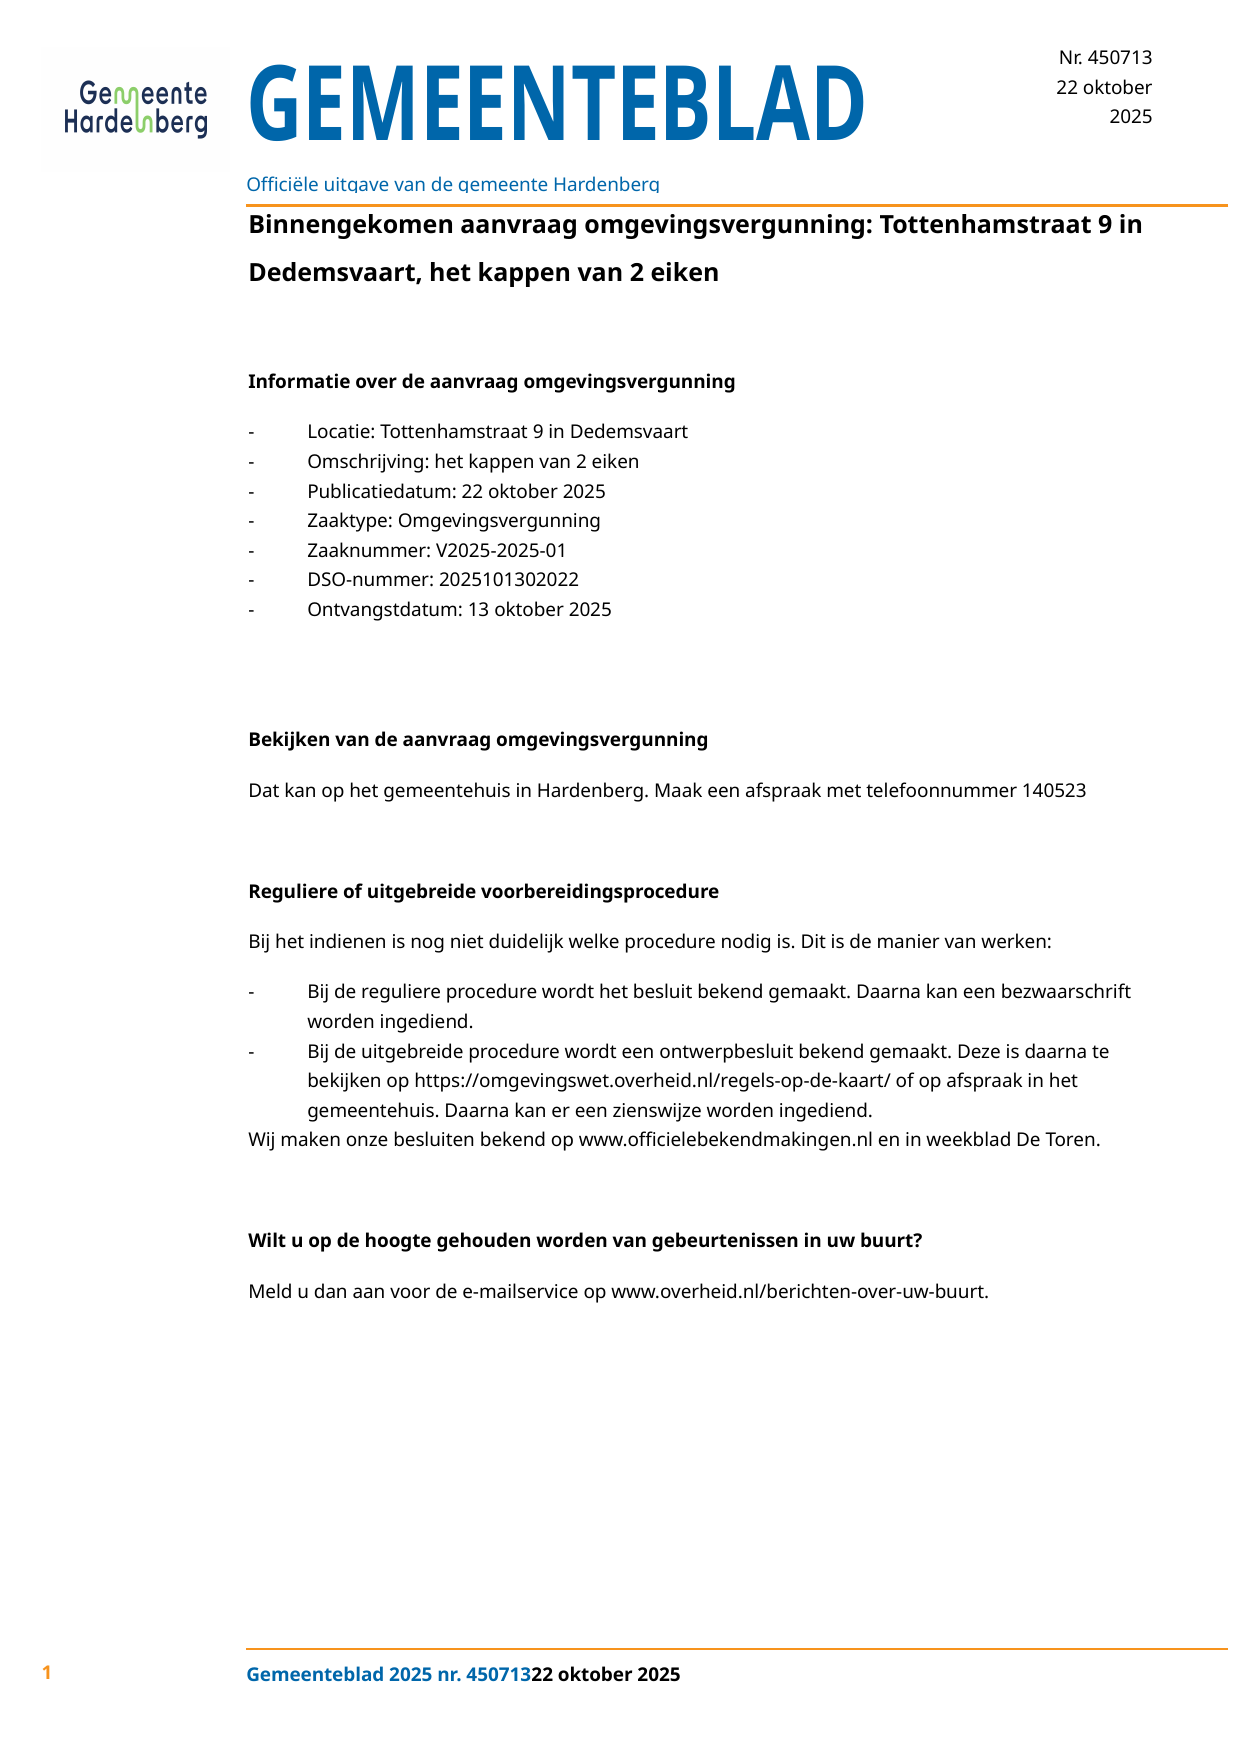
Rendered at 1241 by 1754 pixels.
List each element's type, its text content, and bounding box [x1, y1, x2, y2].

list Bij de reguliere procedure wordt het besluit bekend gemaakt. Daarna kan een bezwaarschrift worden ingediend. [248, 979, 1152, 1034]
list Publicatiedatum: 22 oktober 2025 [248, 478, 1152, 504]
text Informatie over de aanvraag omgevingsvergunning [248, 368, 1152, 394]
text Reguliere of uitgebreide voorbereidingsprocedure [248, 878, 1152, 904]
list Ontvangstdatum: 13 oktober 2025 [248, 596, 1152, 622]
text Meld u dan aan voor de e-mailservice op www.overheid.nl/berichten-over-uw-buurt. [248, 1278, 1152, 1304]
list Locatie: Tottenhamstraat 9 in Dedemsvaart [248, 419, 1152, 444]
text Dat kan op het gemeentehuis in Hardenberg. Maak een afspraak met telefoonnummer 140523 [248, 777, 1152, 803]
list Zaaknummer: V2025-2025-01 [248, 537, 1152, 563]
text Bekijken van de aanvraag omgevingsvergunning [248, 727, 1152, 752]
text Wilt u op de hoogte gehouden worden van gebeurtenissen in uw buurt? [248, 1227, 1152, 1253]
list DSO-nummer: 2025101302022 [248, 567, 1152, 592]
text Bij het indienen is nog niet duidelijk welke procedure nodig is. Dit is de manier van werken: [248, 928, 1152, 954]
list Omschrijving: het kappen van 2 eiken [248, 448, 1152, 474]
text Binnengekomen aanvraag omgevingsvergunning: Tottenhamstraat 9 in Dedemsvaart, het kappen van 2 eiken [248, 207, 1152, 288]
picture [41, 47, 231, 172]
list Zaaktype: Omgevingsvergunning [248, 507, 1152, 533]
text Wij maken onze besluiten bekend op www.officielebekendmakingen.nl en in weekblad De Toren. [248, 1127, 1152, 1152]
list Bij de uitgebreide procedure wordt een ontwerpbesluit bekend gemaakt. Deze is daarna te bekijken op https://omgevingswet.overheid.nl/regels-op-de-kaart/ of op afspraak in het gemeentehuis. Daarna kan er een zienswijze worden ingediend. [248, 1038, 1152, 1123]
